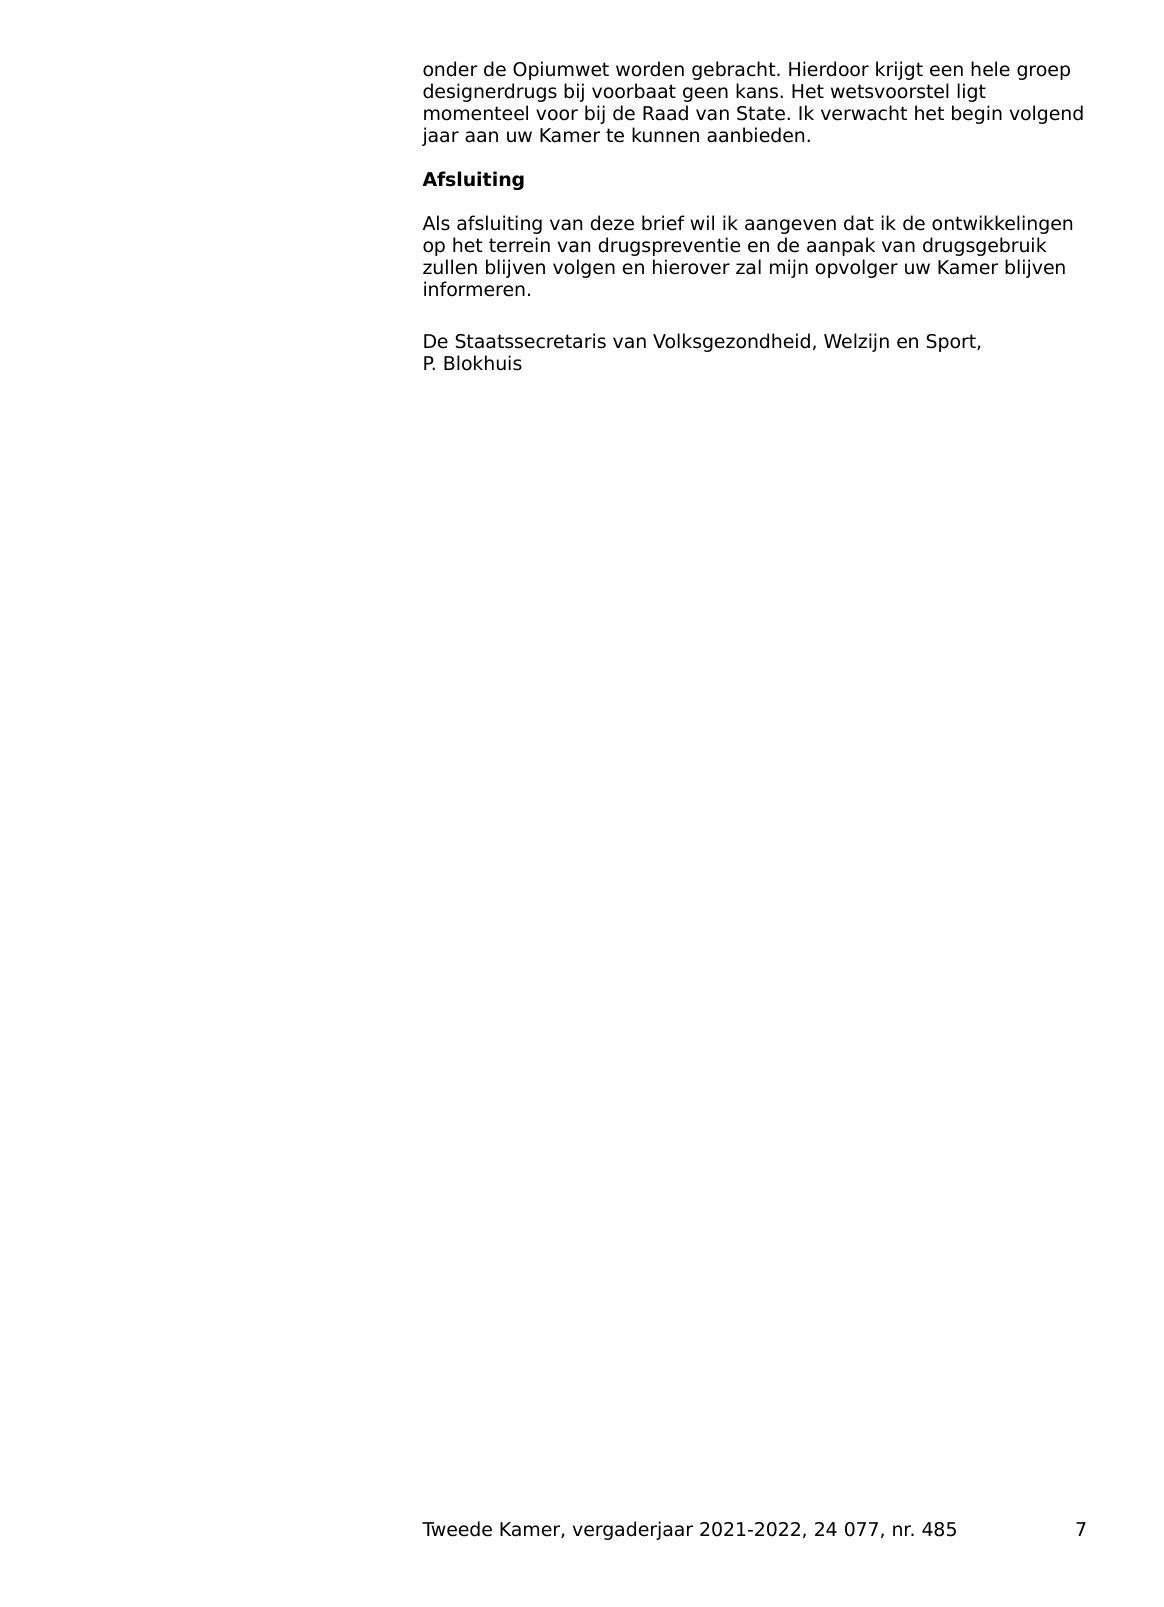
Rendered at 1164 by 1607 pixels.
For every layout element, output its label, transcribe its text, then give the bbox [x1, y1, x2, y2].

text De Staatssecretaris van Volksgezondheid, Welzijn en Sport, P. Blokhuis [422, 331, 1087, 375]
text onder de Opiumwet worden gebracht. Hierdoor krijgt een hele groep designerdrugs bij voorbaat geen kans. Het wetsvoorstel ligt momenteel voor bij de Raad van State. Ik verwacht het begin volgend jaar aan uw Kamer te kunnen aanbieden. [422, 59, 1087, 147]
subtitle Afsluiting [422, 169, 1087, 191]
text Als afsluiting van deze brief wil ik aangeven dat ik de ontwikkelingen op het terrein van drugspreventie en de aanpak van drugsgebruik zullen blijven volgen en hierover zal mijn opvolger uw Kamer blijven informeren. [422, 213, 1087, 301]
